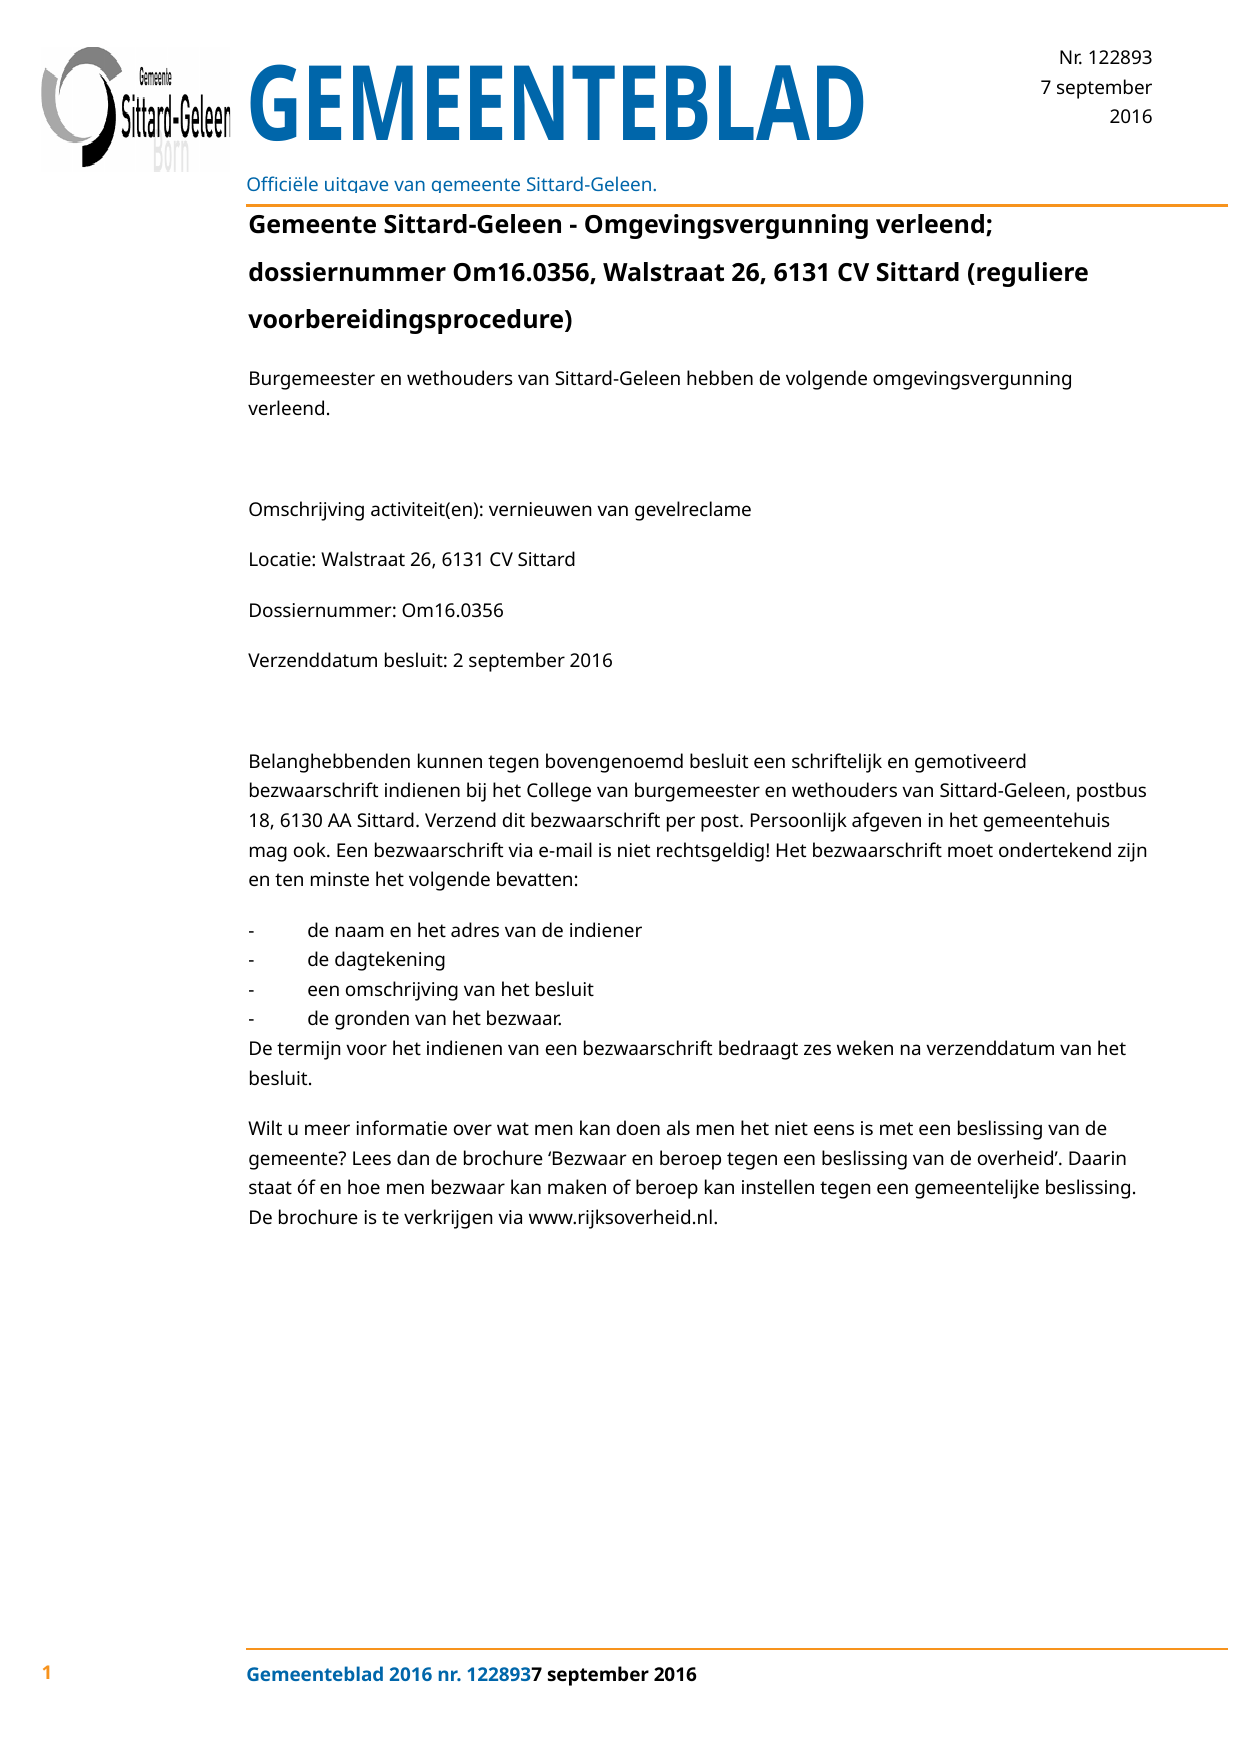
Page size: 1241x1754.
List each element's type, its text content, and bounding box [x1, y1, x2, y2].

text De termijn voor het indienen van een bezwaarschrift bedraagt zes weken na verzenddatum van het besluit. [248, 1035, 1152, 1090]
text Burgemeester en wethouders van Sittard-Geleen hebben de volgende omgevingsvergunning verleend. [248, 366, 1152, 421]
text Gemeente Sittard-Geleen - Omgevingsvergunning verleend; dossiernummer Om16.0356, Walstraat 26, 6131 CV Sittard (reguliere voorbereidingsprocedure) [248, 207, 1152, 336]
text Verzenddatum besluit: 2 september 2016 [248, 647, 1152, 673]
list de dagtekening [248, 946, 1152, 972]
list de gronden van het bezwaar. [248, 1006, 1152, 1031]
list een omschrijving van het besluit [248, 976, 1152, 1002]
picture [41, 47, 231, 172]
text Belanghebbenden kunnen tegen bovengenoemd besluit een schriftelijk en gemotiveerd bezwaarschrift indienen bij het College van burgemeester en wethouders van Sittard-Geleen, postbus 18, 6130 AA Sittard. Verzend dit bezwaarschrift per post. Persoonlijk afgeven in het gemeentehuis mag ook. Een bezwaarschrift via e-mail is niet rechtsgeldig! Het bezwaarschrift moet ondertekend zijn en ten minste het volgende bevatten: [248, 748, 1152, 892]
text Dossiernummer: Om16.0356 [248, 597, 1152, 622]
list de naam en het adres van de indiener [248, 917, 1152, 942]
text Locatie: Walstraat 26, 6131 CV Sittard [248, 546, 1152, 572]
text Wilt u meer informatie over wat men kan doen als men het niet eens is met een beslissing van de gemeente? Lees dan de brochure ‘Bezwaar en beroep tegen een beslissing van de overheid’. Daarin staat óf en hoe men bezwaar kan maken of beroep kan instellen tegen een gemeentelijke beslissing. De brochure is te verkrijgen via www.rijksoverheid.nl. [248, 1115, 1152, 1229]
text Omschrijving activiteit(en): vernieuwen van gevelreclame [248, 496, 1152, 522]
